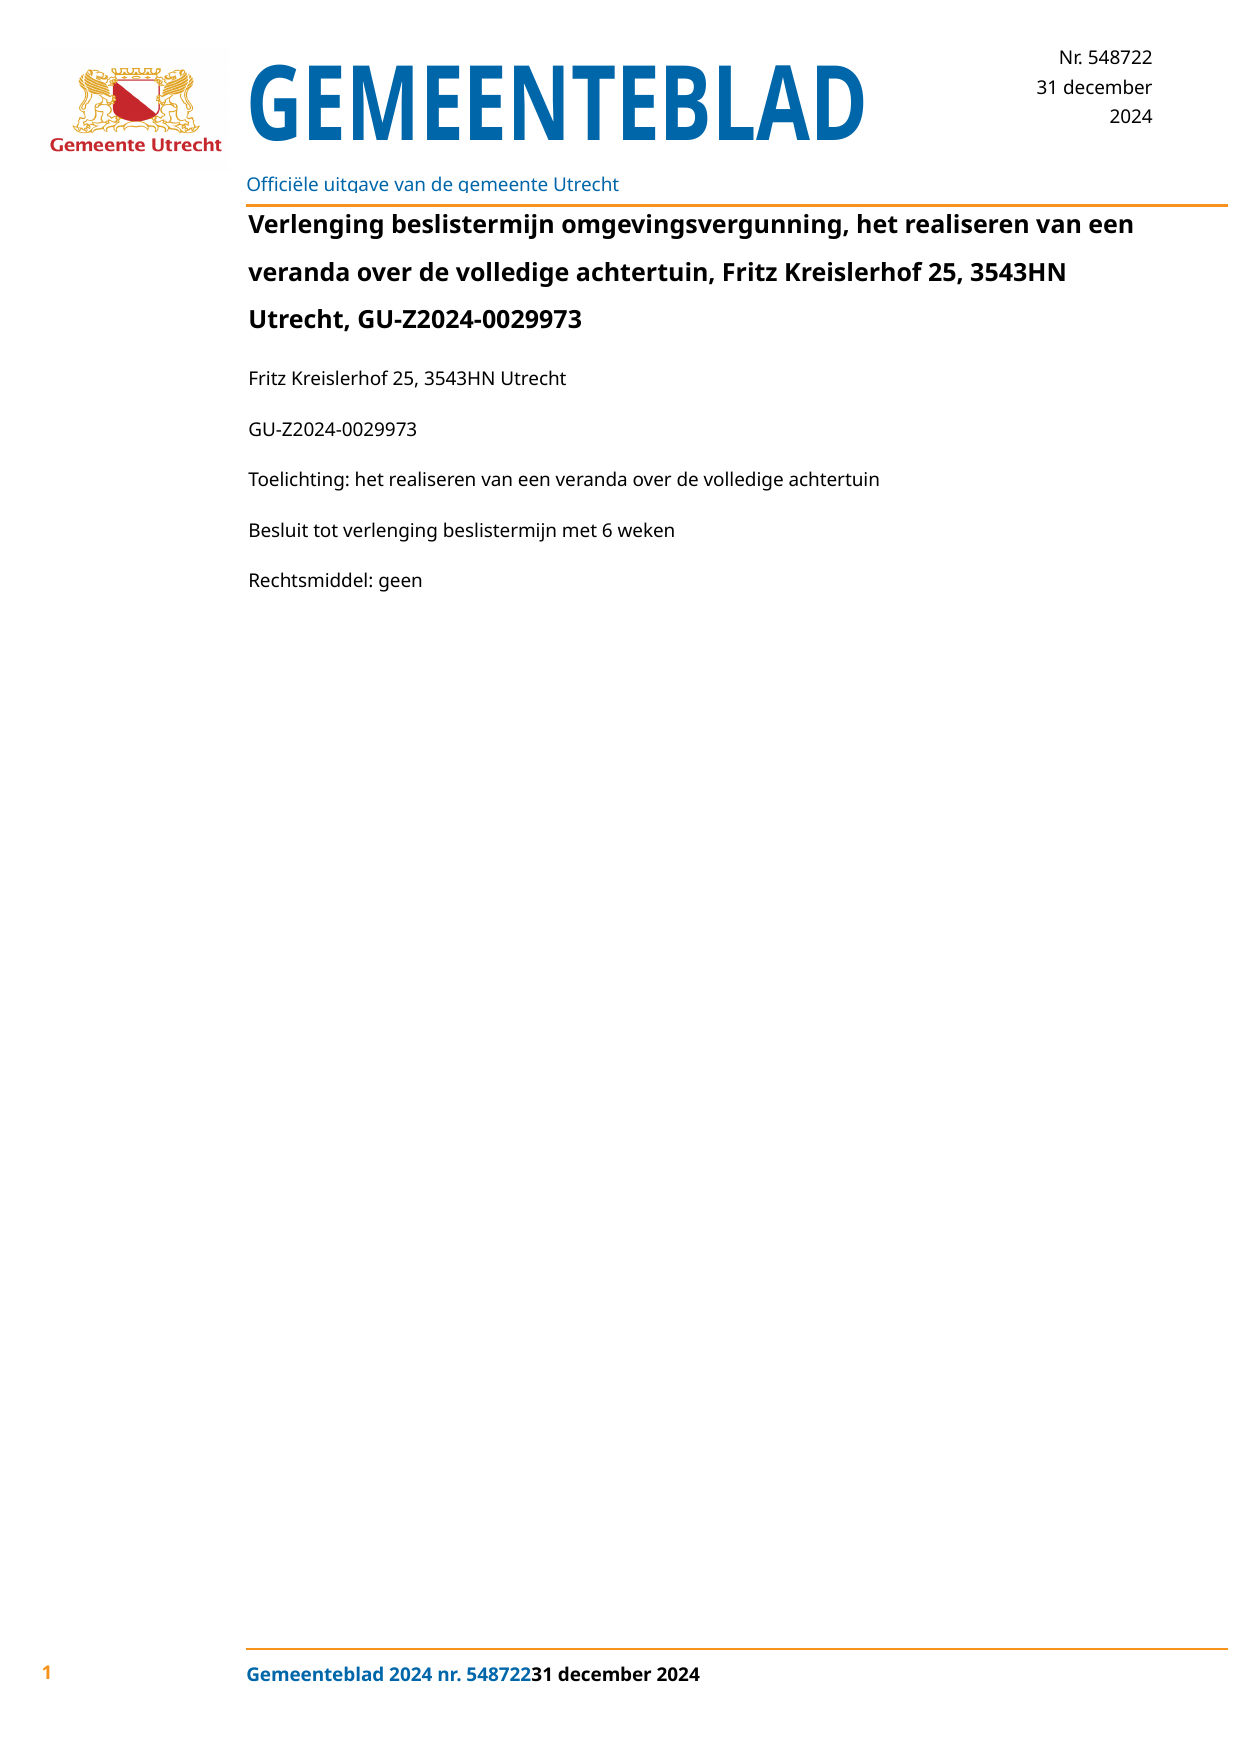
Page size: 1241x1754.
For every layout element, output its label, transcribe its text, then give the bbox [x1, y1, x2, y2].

picture [41, 47, 231, 172]
text GU-Z2024-0029973 [248, 416, 1152, 442]
text Rechtsmiddel: geen [248, 567, 1152, 593]
text Verlenging beslistermijn omgevingsvergunning, het realiseren van een veranda over de volledige achtertuin, Fritz Kreislerhof 25, 3543HN Utrecht, GU-Z2024-0029973 [248, 207, 1152, 336]
text Fritz Kreislerhof 25, 3543HN Utrecht [248, 366, 1152, 391]
text Toelichting: het realiseren van een veranda over de volledige achtertuin [248, 466, 1152, 492]
text Besluit tot verlenging beslistermijn met 6 weken [248, 517, 1152, 542]
